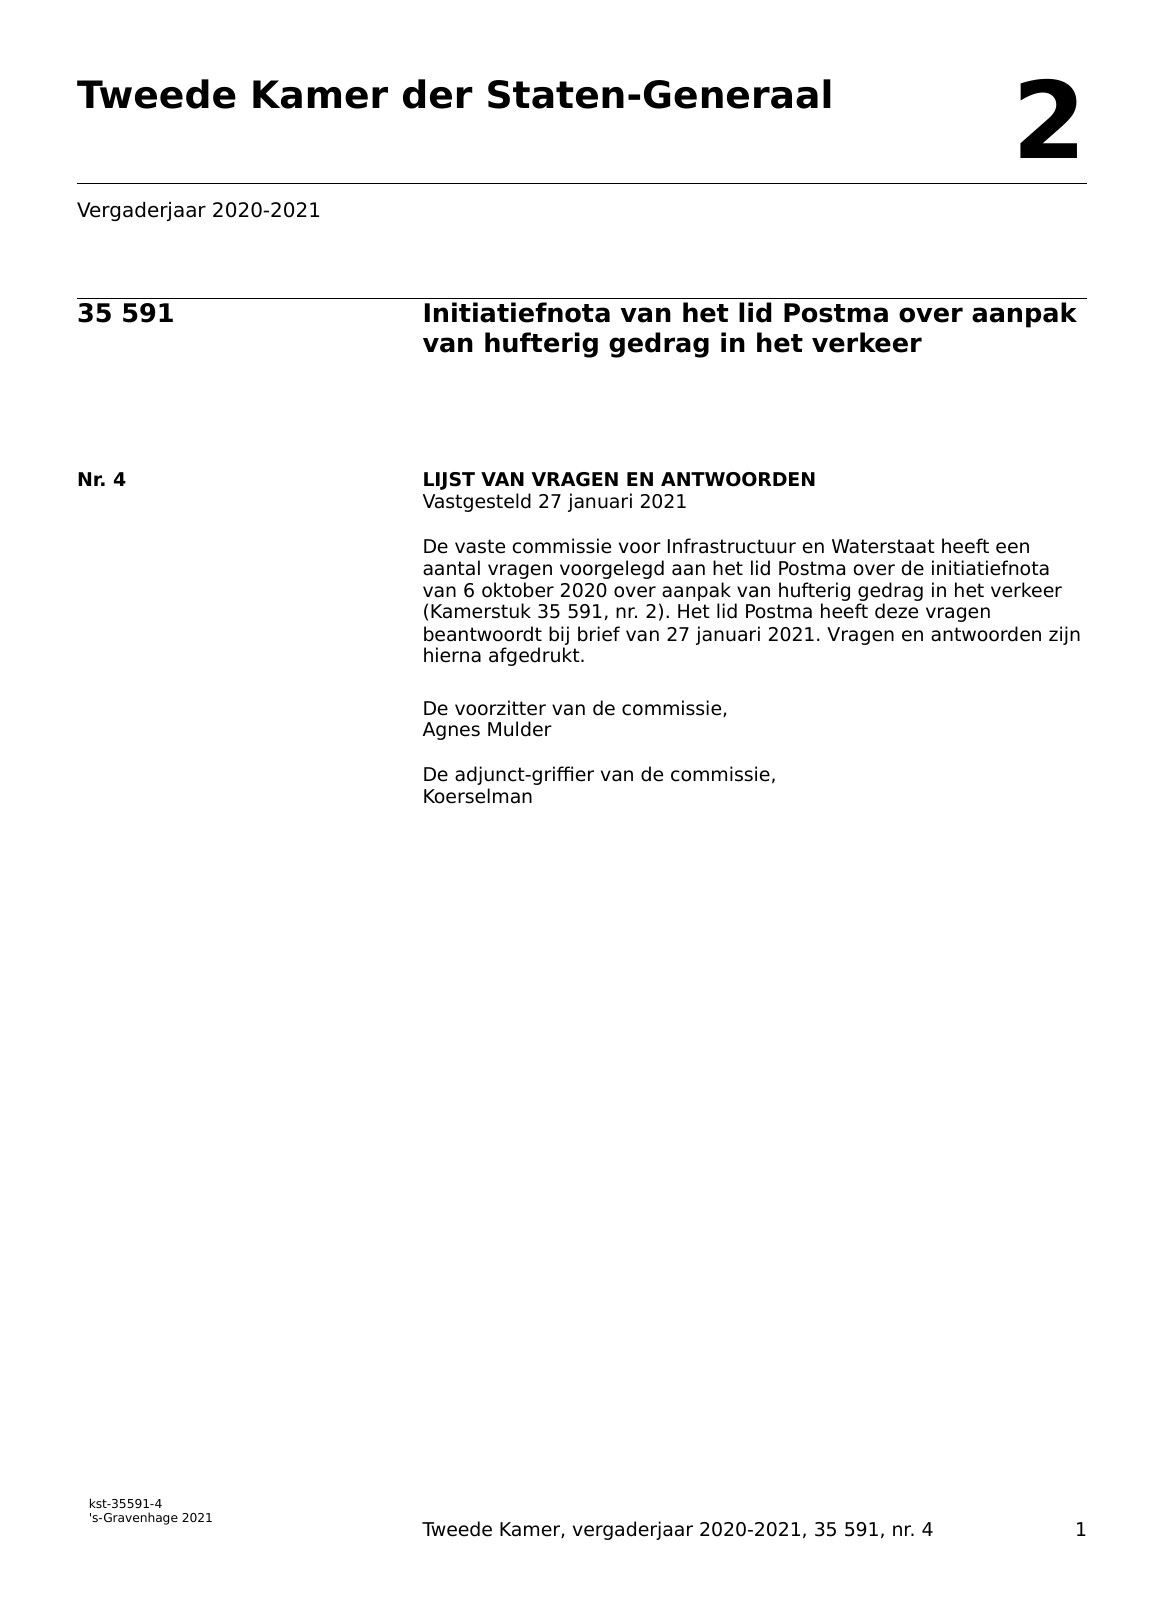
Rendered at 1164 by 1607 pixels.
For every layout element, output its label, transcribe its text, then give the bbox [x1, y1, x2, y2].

text 's-Gravenhage 2021 [88, 1511, 323, 1525]
text Vastgesteld 27 januari 2021 [422, 491, 1087, 513]
text De vaste commissie voor Infrastructuur en Waterstaat heeft een aantal vragen voorgelegd aan het lid Postma over de initiatiefnota van 6 oktober 2020 over aanpak van hufterig gedrag in het verkeer (Kamerstuk 35 591, nr. 2). Het lid Postma heeft deze vragen beantwoordt bij brief van 27 januari 2021. Vragen en antwoorden zijn hierna afgedrukt. [422, 536, 1087, 667]
text De voorzitter van de commissie, Agnes Mulder [422, 697, 1087, 741]
table_cell Vergaderjaar 2020-2021 [77, 184, 1087, 298]
subtitle Nr. 4 LIJST VAN VRAGEN EN ANTWOORDEN [77, 469, 1087, 491]
text De adjunct-griffier van de commissie, Koerselman [422, 763, 1087, 807]
table_header 2 [886, 59, 1087, 183]
table_header Tweede Kamer der Staten-Generaal [77, 59, 886, 183]
subtitle 35 591 Initiatiefnota van het lid Postma over aanpak van hufterig gedrag in het verkeer [77, 299, 1087, 358]
text kst-35591-4 [88, 1497, 323, 1511]
